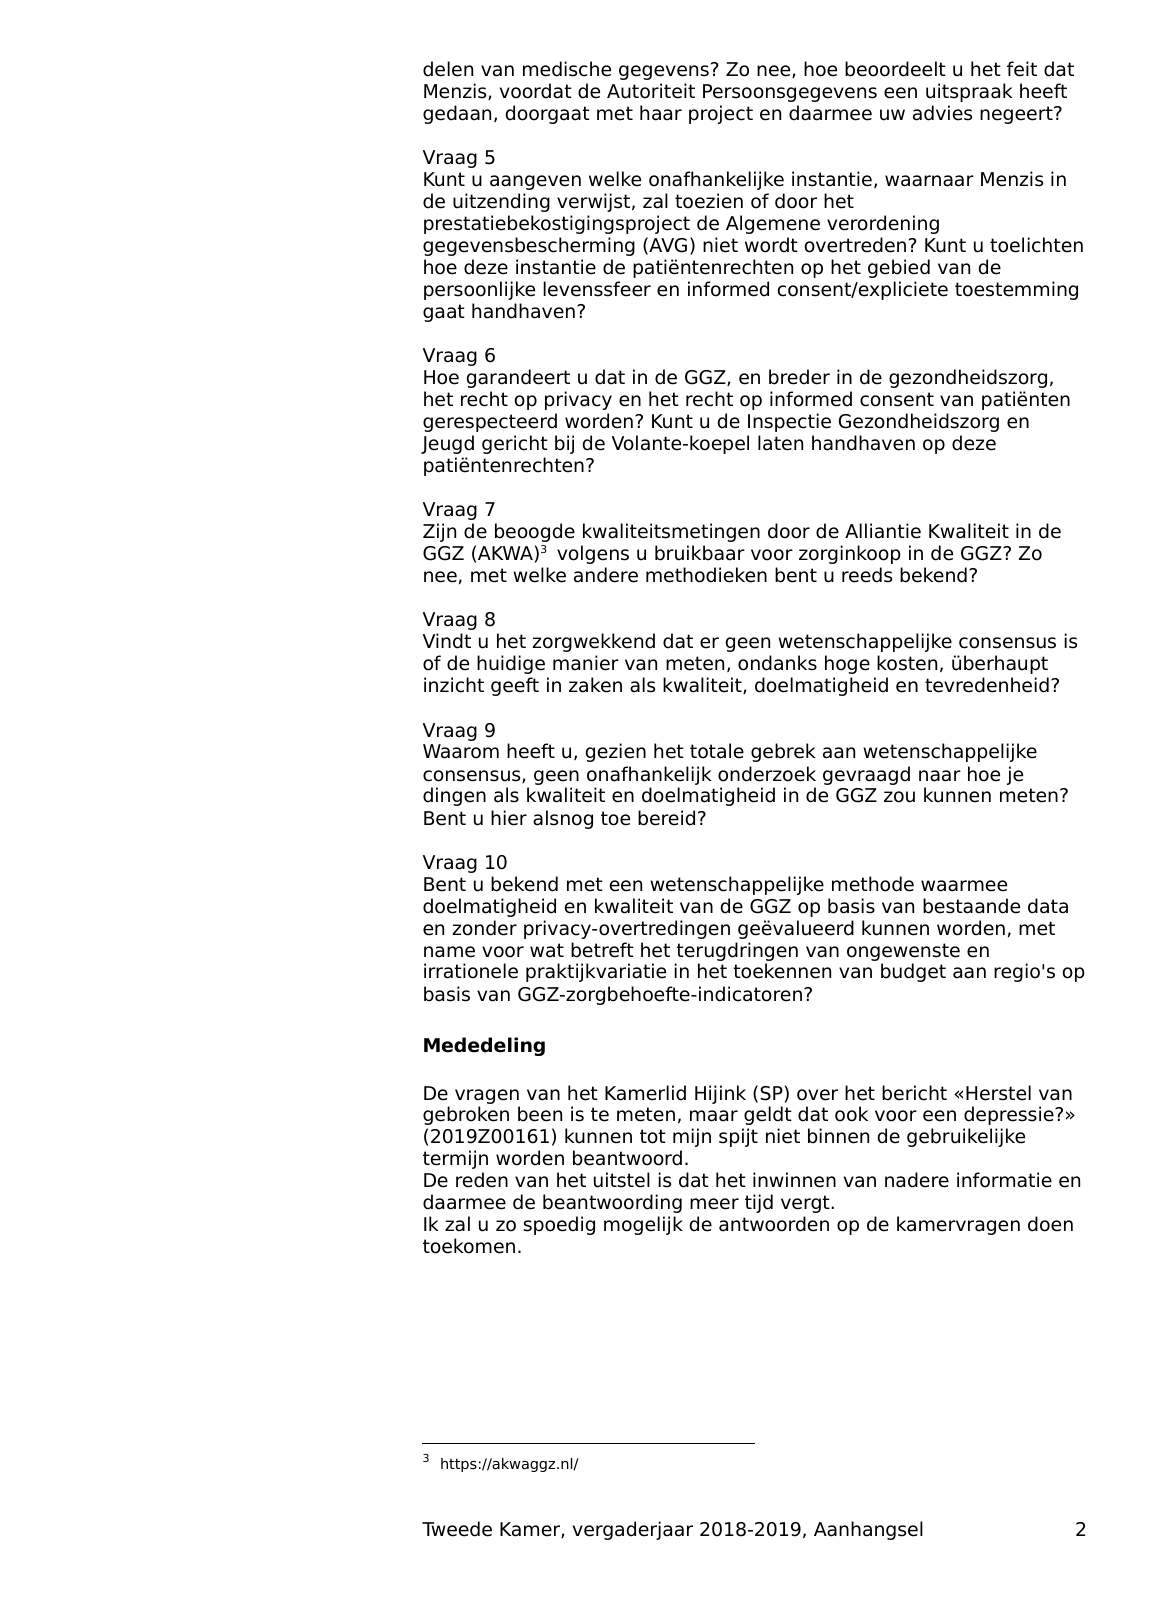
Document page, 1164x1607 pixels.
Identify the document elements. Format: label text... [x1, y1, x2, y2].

text Vraag 6 [422, 345, 1087, 367]
text Vraag 5 [422, 147, 1087, 169]
text delen van medische gegevens? Zo nee, hoe beoordeelt u het feit dat Menzis, voordat de Autoriteit Persoonsgegevens een uitspraak heeft gedaan, doorgaat met haar project en daarmee uw advies negeert? [422, 59, 1087, 125]
text Kunt u aangeven welke onafhankelijke instantie, waarnaar Menzis in de uitzending verwijst, zal toezien of door het prestatiebekostigingsproject de Algemene verordening gegevensbescherming (AVG) niet wordt overtreden? Kunt u toelichten hoe deze instantie de patiëntenrechten op het gebied van de persoonlijke levenssfeer en informed consent/expliciete toestemming gaat handhaven? [422, 169, 1087, 323]
text Ik zal u zo spoedig mogelijk de antwoorden op de kamervragen doen toekomen. [422, 1214, 1087, 1258]
text Vraag 9 [422, 719, 1087, 741]
text Zijn de beoogde kwaliteitsmetingen door de Alliantie Kwaliteit in de GGZ (AKWA) volgens u bruikbaar voor zorginkoop in de GGZ? Zo nee, met welke andere methodieken bent u reeds bekend? [422, 521, 1087, 587]
text De reden van het uitstel is dat het inwinnen van nadere informatie en daarmee de beantwoording meer tijd vergt. [422, 1170, 1087, 1214]
text Vraag 10 [422, 852, 1087, 873]
text Waarom heeft u, gezien het totale gebrek aan wetenschappelijke consensus, geen onafhankelijk onderzoek gevraagd naar hoe je dingen als kwaliteit en doelmatigheid in de GGZ zou kunnen meten? Bent u hier alsnog toe bereid? [422, 741, 1087, 829]
subtitle Mededeling [422, 1035, 1087, 1057]
text https://akwaggz.nl/ [422, 1452, 1087, 1474]
text Hoe garandeert u dat in de GGZ, en breder in de gezondheidszorg, het recht op privacy en het recht op informed consent van patiënten gerespecteerd worden? Kunt u de Inspectie Gezondheidszorg en Jeugd gericht bij de Volante-koepel laten handhaven op deze patiëntenrechten? [422, 367, 1087, 477]
text Vraag 8 [422, 609, 1087, 631]
text Vindt u het zorgwekkend dat er geen wetenschappelijke consensus is of de huidige manier van meten, ondanks hoge kosten, überhaupt inzicht geeft in zaken als kwaliteit, doelmatigheid en tevredenheid? [422, 631, 1087, 697]
text De vragen van het Kamerlid Hijink (SP) over het bericht «Herstel van gebroken been is te meten, maar geldt dat ook voor een depressie?» (2019Z00161) kunnen tot mijn spijt niet binnen de gebruikelijke termijn worden beantwoord. [422, 1082, 1087, 1170]
text Vraag 7 [422, 499, 1087, 521]
text Bent u bekend met een wetenschappelijke methode waarmee doelmatigheid en kwaliteit van de GGZ op basis van bestaande data en zonder privacy-overtredingen geëvalueerd kunnen worden, met name voor wat betreft het terugdringen van ongewenste en irrationele praktijkvariatie in het toekennen van budget aan regio's op basis van GGZ-zorgbehoefte-indicatoren? [422, 873, 1087, 1005]
